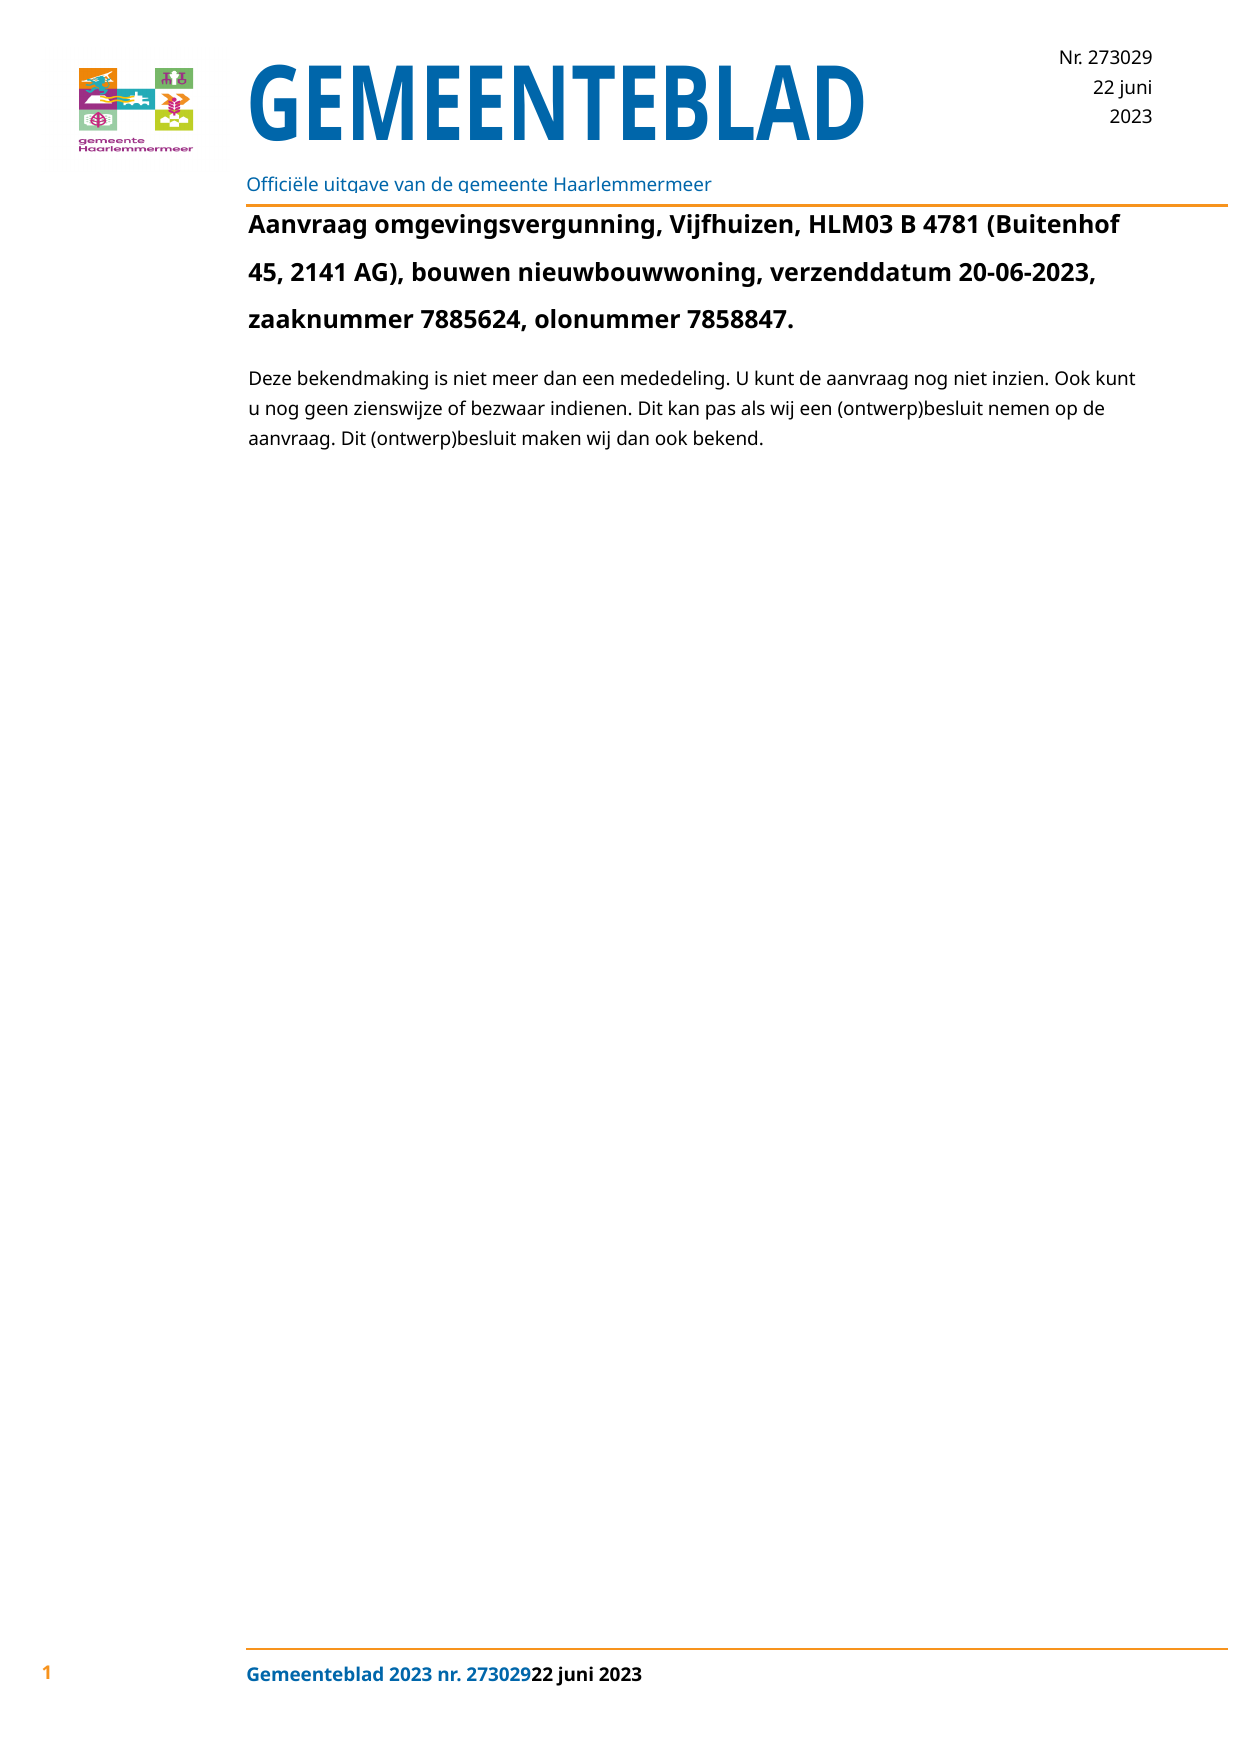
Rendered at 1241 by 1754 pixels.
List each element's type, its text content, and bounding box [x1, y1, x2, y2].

text Aanvraag omgevingsvergunning, Vijfhuizen, HLM03 B 4781 (Buitenhof 45, 2141 AG), bouwen nieuwbouwwoning, verzenddatum 20-06-2023, zaaknummer 7885624, olonummer 7858847. [248, 207, 1152, 336]
picture [41, 47, 231, 172]
text Deze bekendmaking is niet meer dan een mededeling. U kunt de aanvraag nog niet inzien. Ook kunt u nog geen zienswijze of bezwaar indienen. Dit kan pas als wij een (ontwerp)besluit nemen op de aanvraag. Dit (ontwerp)besluit maken wij dan ook bekend. [248, 366, 1152, 450]
